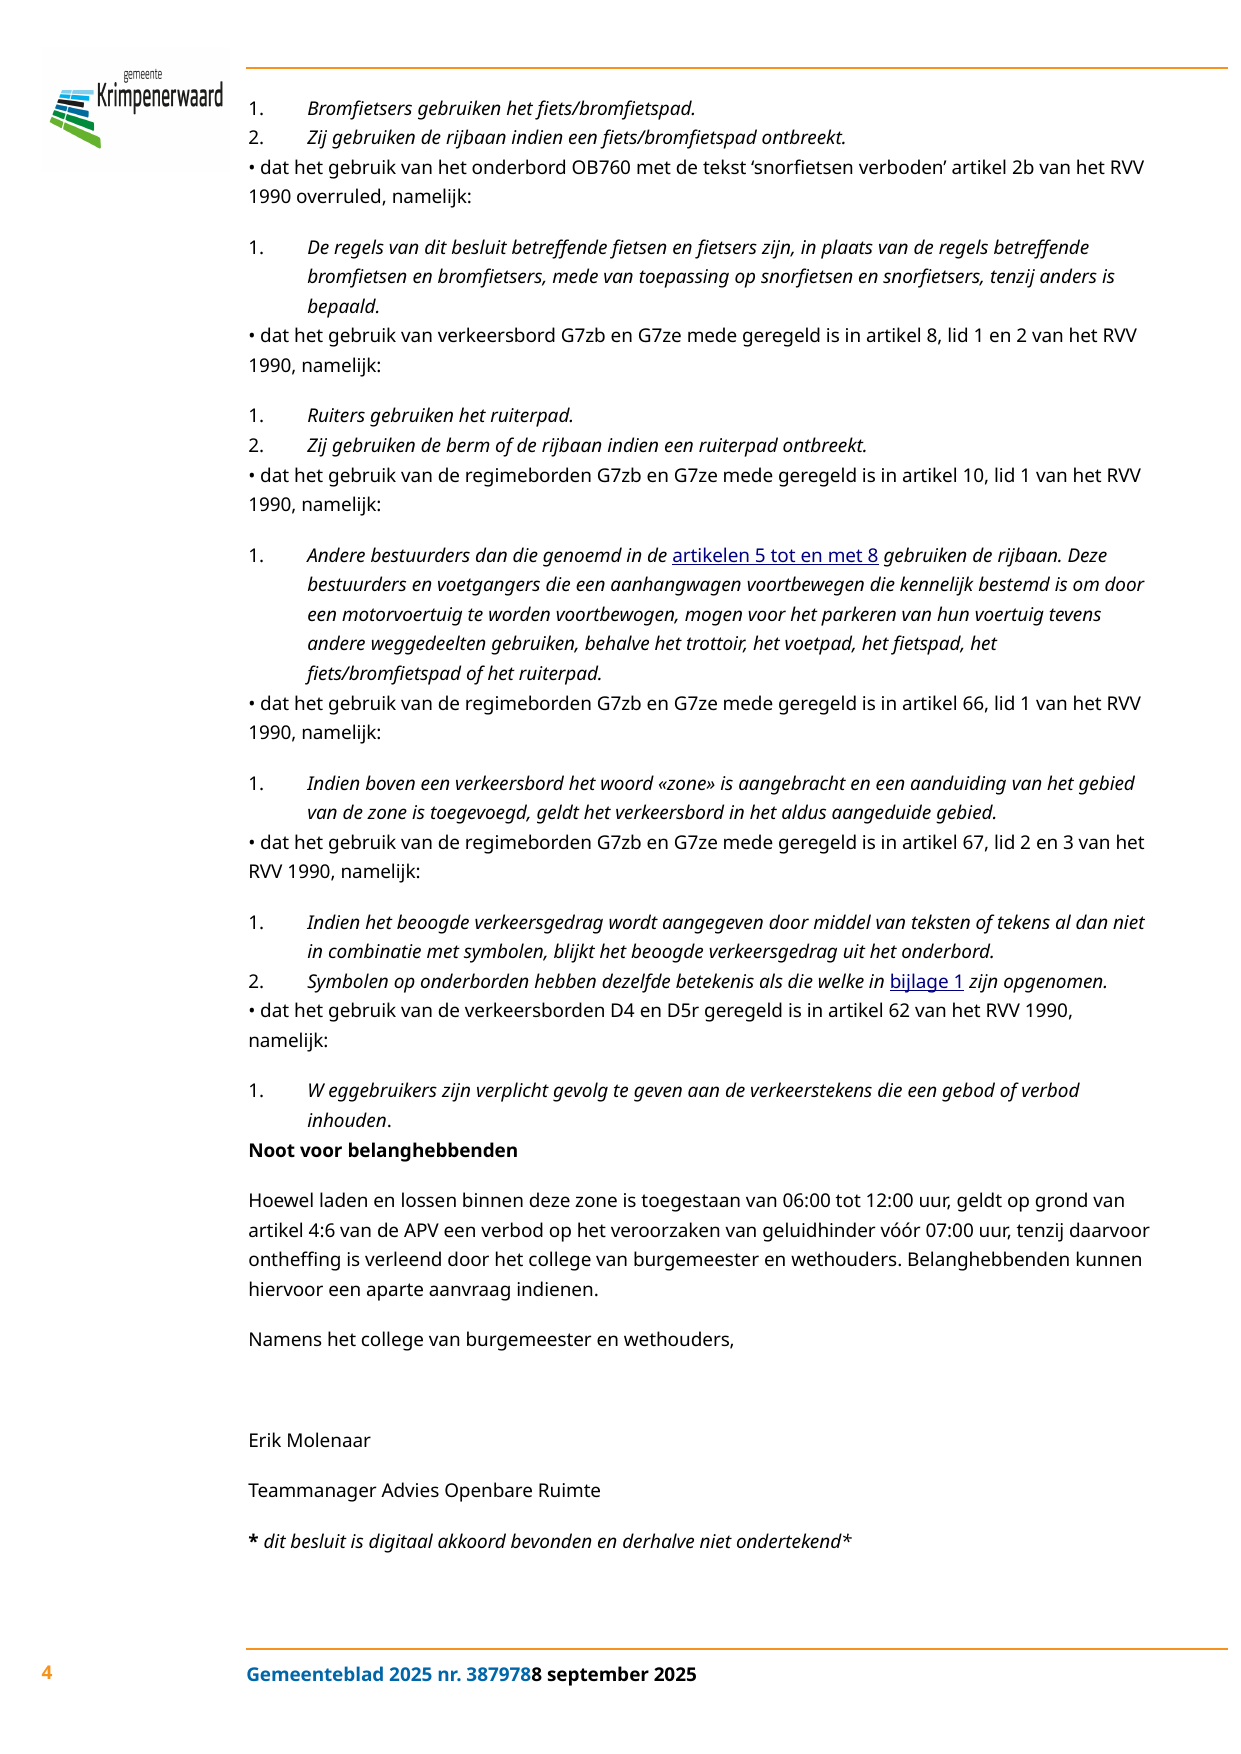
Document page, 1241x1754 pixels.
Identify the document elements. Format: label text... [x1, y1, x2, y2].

list W eggebruikers zijn verplicht gevolg te geven aan de verkeerstekens die een gebod of verbod inhouden. [248, 1078, 1152, 1133]
text Namens het college van burgemeester en wethouders, [248, 1326, 1152, 1352]
list Symbolen op onderborden hebben dezelfde betekenis als die welke in bijlage 1 zijn opgenomen. [248, 968, 1152, 994]
text Noot voor belanghebbenden [248, 1137, 1152, 1163]
text Hoewel laden en lossen binnen deze zone is toegestaan van 06:00 tot 12:00 uur, geldt op grond van artikel 4:6 van de APV een verbod op het veroorzaken van geluidhinder vóór 07:00 uur, tenzij daarvoor ontheffing is verleend door het college van burgemeester en wethouders. Belanghebbenden kunnen hiervoor een aparte aanvraag indienen. [248, 1187, 1152, 1302]
text * dit besluit is digitaal akkoord bevonden en derhalve niet ondertekend* [248, 1528, 1152, 1554]
text • dat het gebruik van de regimeborden G7zb en G7ze mede geregeld is in artikel 66, lid 1 van het RVV 1990, namelijk: [248, 690, 1152, 745]
list Zij gebruiken de rijbaan indien een fiets/bromfietspad ontbreekt. [248, 124, 1152, 150]
text Erik Molenaar [248, 1427, 1152, 1453]
list Indien het beoogde verkeersgedrag wordt aangegeven door middel van teksten of tekens al dan niet in combinatie met symbolen, blijkt het beoogde verkeersgedrag uit het onderbord. [248, 909, 1152, 964]
text Teammanager Advies Openbare Ruimte [248, 1478, 1152, 1503]
text • dat het gebruik van de verkeersborden D4 en D5r geregeld is in artikel 62 van het RVV 1990, namelijk: [248, 998, 1152, 1053]
list Indien boven een verkeersbord het woord «zone» is aangebracht en een aanduiding van het gebied van de zone is toegevoegd, geldt het verkeersbord in het aldus aangeduide gebied. [248, 770, 1152, 825]
list Bromfietsers gebruiken het fiets/bromfietspad. [248, 95, 1152, 121]
text • dat het gebruik van verkeersbord G7zb en G7ze mede geregeld is in artikel 8, lid 1 en 2 van het RVV 1990, namelijk: [248, 323, 1152, 378]
list De regels van dit besluit betreffende fietsen en fietsers zijn, in plaats van de regels betreffende bromfietsen en bromfietsers, mede van toepassing op snorfietsen en snorfietsers, tenzij anders is bepaald. [248, 234, 1152, 319]
text • dat het gebruik van de regimeborden G7zb en G7ze mede geregeld is in artikel 10, lid 1 van het RVV 1990, namelijk: [248, 462, 1152, 517]
text • dat het gebruik van het onderbord OB760 met de tekst ‘snorfietsen verboden’ artikel 2b van het RVV 1990 overruled, namelijk: [248, 154, 1152, 209]
picture [41, 47, 231, 172]
list Andere bestuurders dan die genoemd in de artikelen 5 tot en met 8 gebruiken de rijbaan. Deze bestuurders en voetgangers die een aanhangwagen voortbewegen die kennelijk bestemd is om door een motorvoertuig te worden voortbewogen, mogen voor het parkeren van hun voertuig tevens andere weggedeelten gebruiken, behalve het trottoir, het voetpad, het fietspad, het fiets/bromfietspad of het ruiterpad. [248, 542, 1152, 686]
list Zij gebruiken de berm of de rijbaan indien een ruiterpad ontbreekt. [248, 432, 1152, 458]
list Ruiters gebruiken het ruiterpad. [248, 403, 1152, 428]
text • dat het gebruik van de regimeborden G7zb en G7ze mede geregeld is in artikel 67, lid 2 en 3 van het RVV 1990, namelijk: [248, 829, 1152, 884]
